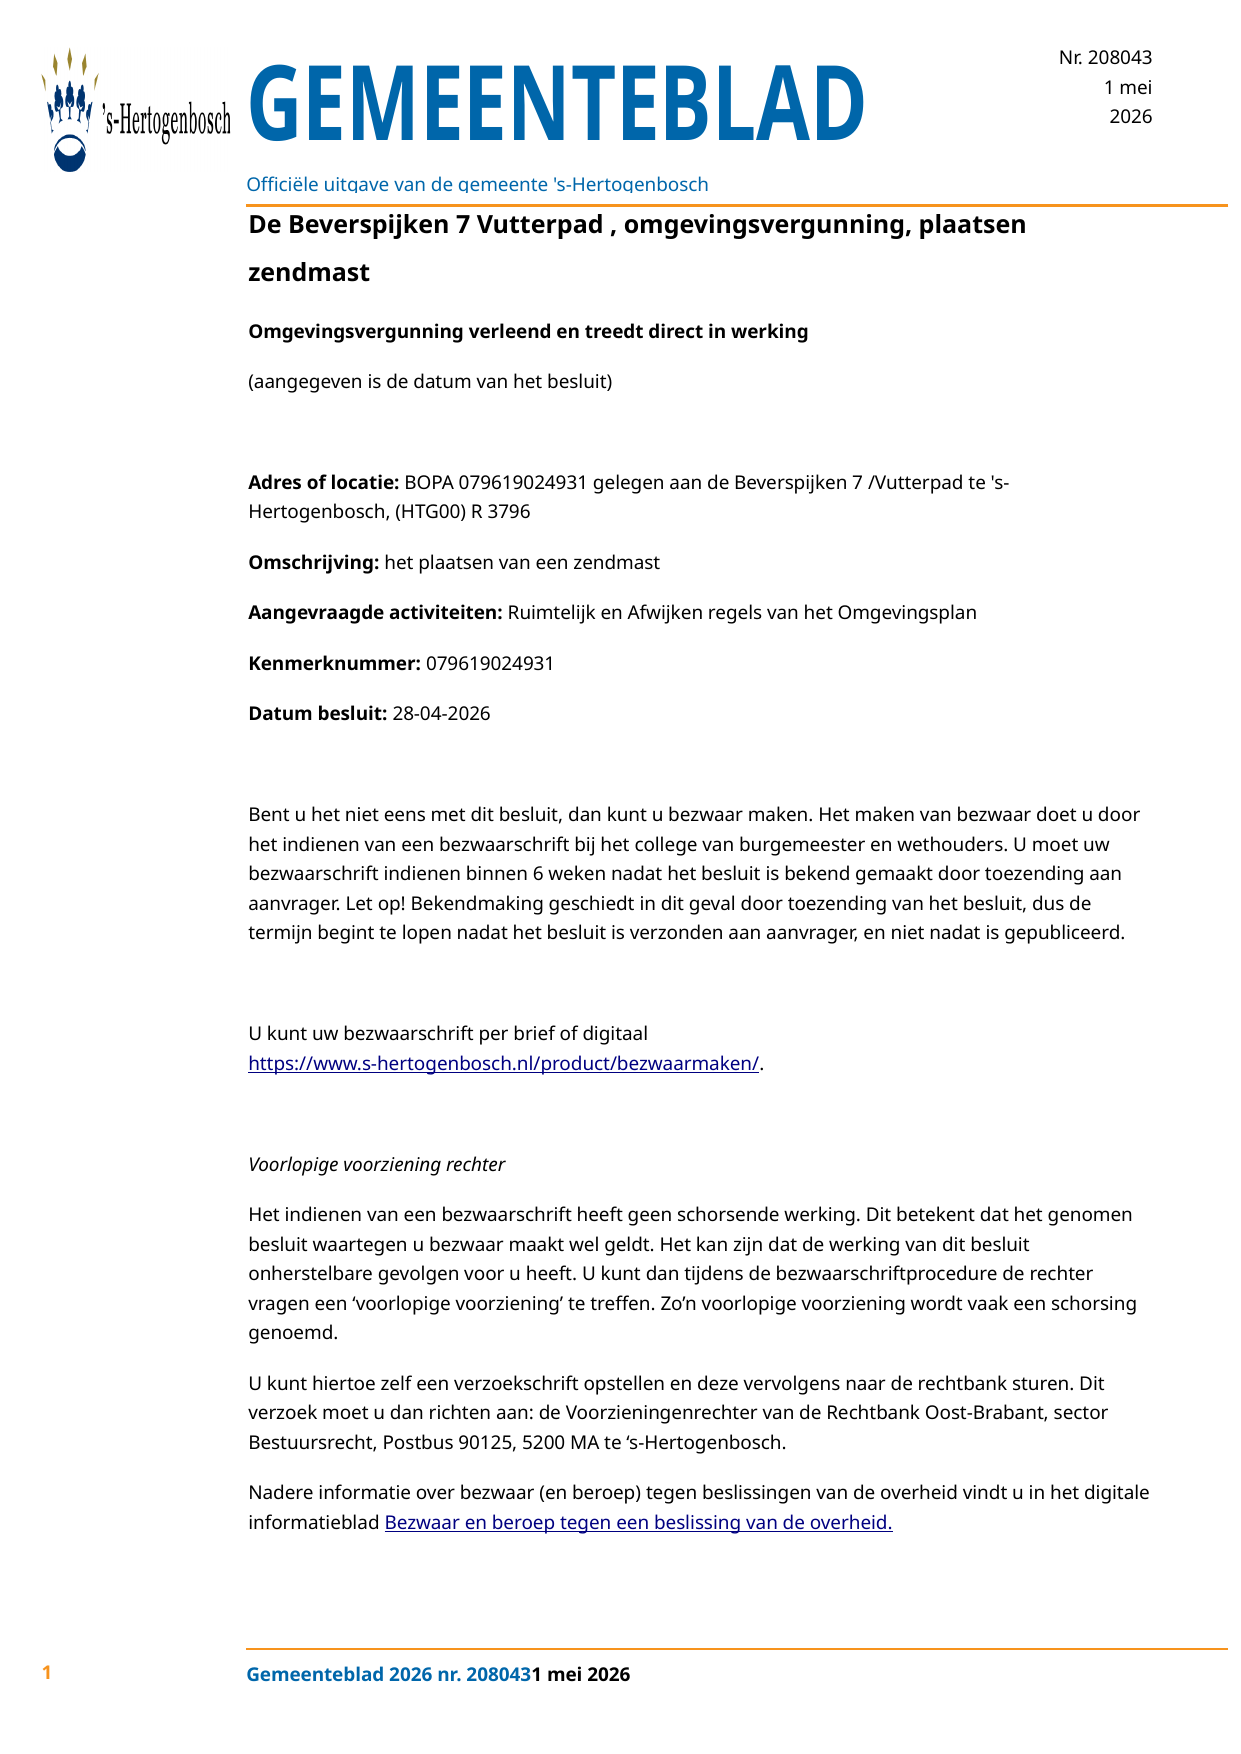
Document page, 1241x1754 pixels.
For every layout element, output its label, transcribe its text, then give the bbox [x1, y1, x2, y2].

text De Beverspijken 7 Vutterpad , omgevingsvergunning, plaatsen zendmast [248, 207, 1152, 288]
text Omschrijving: het plaatsen van een zendmast [248, 549, 1152, 575]
text Datum besluit: 28-04-2026 [248, 700, 1152, 726]
text Nadere informatie over bezwaar (en beroep) tegen beslissingen van de overheid vindt u in het digitale informatieblad Bezwaar en beroep tegen een beslissing van de overheid. [248, 1479, 1152, 1535]
text Omgevingsvergunning verleend en treedt direct in werking [248, 318, 1152, 344]
text Voorlopige voorziening rechter [248, 1151, 1152, 1177]
text U kunt hiertoe zelf een verzoekschrift opstellen en deze vervolgens naar de rechtbank sturen. Dit verzoek moet u dan richten aan: de Voorzieningenrechter van de Rechtbank Oost-Brabant, sector Bestuursrecht, Postbus 90125, 5200 MA te ‘s-Hertogenbosch. [248, 1370, 1152, 1455]
text (aangegeven is de datum van het besluit) [248, 368, 1152, 394]
text Aangevraagde activiteiten: Ruimtelijk en Afwijken regels van het Omgevingsplan [248, 599, 1152, 625]
text U kunt uw bezwaarschrift per brief of digitaal https://www.s-hertogenbosch.nl/product/bezwaarmaken/. [248, 1020, 1152, 1076]
picture [41, 47, 231, 172]
text Bent u het niet eens met dit besluit, dan kunt u bezwaar maken. Het maken van bezwaar doet u door het indienen van een bezwaarschrift bij het college van burgemeester en wethouders. U moet uw bezwaarschrift indienen binnen 6 weken nadat het besluit is bekend gemaakt door toezending aan aanvrager. Let op! Bekendmaking geschiedt in dit geval door toezending van het besluit, dus de termijn begint te lopen nadat het besluit is verzonden aan aanvrager, en niet nadat is gepubliceerd. [248, 801, 1152, 945]
text Adres of locatie: BOPA 079619024931 gelegen aan de Beverspijken 7 /Vutterpad te 's-Hertogenbosch, (HTG00) R 3796 [248, 469, 1152, 524]
text Het indienen van een bezwaarschrift heeft geen schorsende werking. Dit betekent dat het genomen besluit waartegen u bezwaar maakt wel geldt. Het kan zijn dat de werking van dit besluit onherstelbare gevolgen voor u heeft. U kunt dan tijdens de bezwaarschriftprocedure de rechter vragen een ‘voorlopige voorziening’ te treffen. Zo’n voorlopige voorziening wordt vaak een schorsing genoemd. [248, 1201, 1152, 1345]
text Kenmerknummer: 079619024931 [248, 650, 1152, 676]
